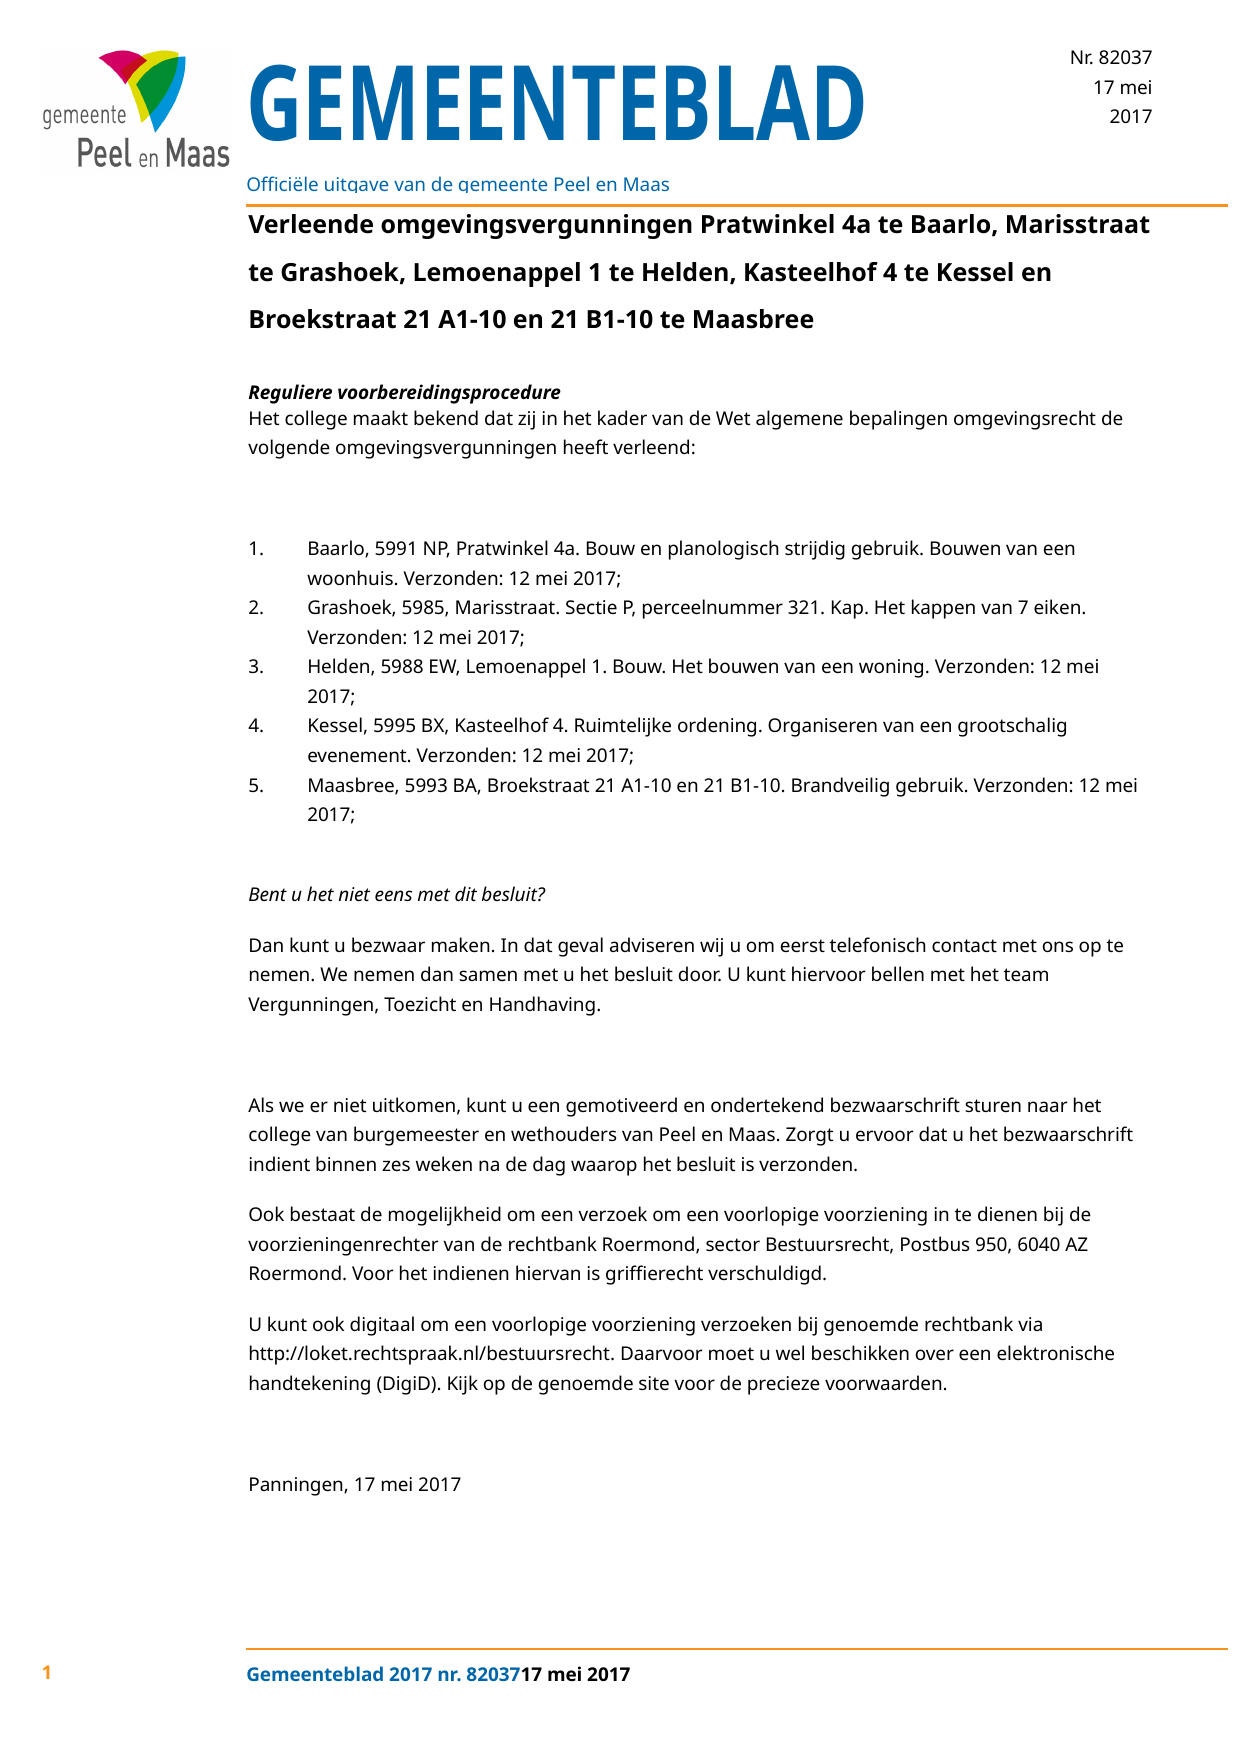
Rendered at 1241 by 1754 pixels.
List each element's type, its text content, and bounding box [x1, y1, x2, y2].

list Kessel, 5995 BX, Kasteelhof 4. Ruimtelijke ordening. Organiseren van een grootschalig evenement. Verzonden: 12 mei 2017; [248, 713, 1152, 768]
list Grashoek, 5985, Marisstraat. Sectie P, perceelnummer 321. Kap. Het kappen van 7 eiken. Verzonden: 12 mei 2017; [248, 594, 1152, 650]
text Het college maakt bekend dat zij in het kader van de Wet algemene bepalingen omgevingsrecht de volgende omgevingsvergunningen heeft verleend: [248, 405, 1152, 460]
text Dan kunt u bezwaar maken. In dat geval adviseren wij u om eerst telefonisch contact met ons op te nemen. We nemen dan samen met u het besluit door. U kunt hiervoor bellen met het team Vergunningen, Toezicht en Handhaving. [248, 932, 1152, 1017]
list Helden, 5988 EW, Lemoenappel 1. Bouw. Het bouwen van een woning. Verzonden: 12 mei 2017; [248, 653, 1152, 709]
text U kunt ook digitaal om een voorlopige voorziening verzoeken bij genoemde rechtbank via http://loket.rechtspraak.nl/bestuursrecht. Daarvoor moet u wel beschikken over een elektronische handtekening (DigiD). Kijk op de genoemde site voor de precieze voorwaarden. [248, 1311, 1152, 1396]
list Baarlo, 5991 NP, Pratwinkel 4a. Bouw en planologisch strijdig gebruik. Bouwen van een woonhuis. Verzonden: 12 mei 2017; [248, 535, 1152, 591]
text Ook bestaat de mogelijkheid om een verzoek om een voorlopige voorziening in te dienen bij de voorzieningenrechter van de rechtbank Roermond, sector Bestuursrecht, Postbus 950, 6040 AZ Roermond. Voor het indienen hiervan is griffierecht verschuldigd. [248, 1201, 1152, 1286]
picture [41, 47, 231, 172]
text Als we er niet uitkomen, kunt u een gemotiveerd en ondertekend bezwaarschrift sturen naar het college van burgemeester en wethouders van Peel en Maas. Zorgt u ervoor dat u het bezwaarschrift indient binnen zes weken na de dag waarop het besluit is verzonden. [248, 1092, 1152, 1177]
text Panningen, 17 mei 2017 [248, 1471, 1152, 1497]
text Bent u het niet eens met dit besluit? [248, 881, 1152, 907]
text Verleende omgevingsvergunningen Pratwinkel 4a te Baarlo, Marisstraat te Grashoek, Lemoenappel 1 te Helden, Kasteelhof 4 te Kessel en Broekstraat 21 A1-10 en 21 B1-10 te Maasbree [248, 207, 1152, 336]
list Maasbree, 5993 BA, Broekstraat 21 A1-10 en 21 B1-10. Brandveilig gebruik. Verzonden: 12 mei 2017; [248, 772, 1152, 827]
text Reguliere voorbereidingsprocedure [248, 379, 1152, 405]
